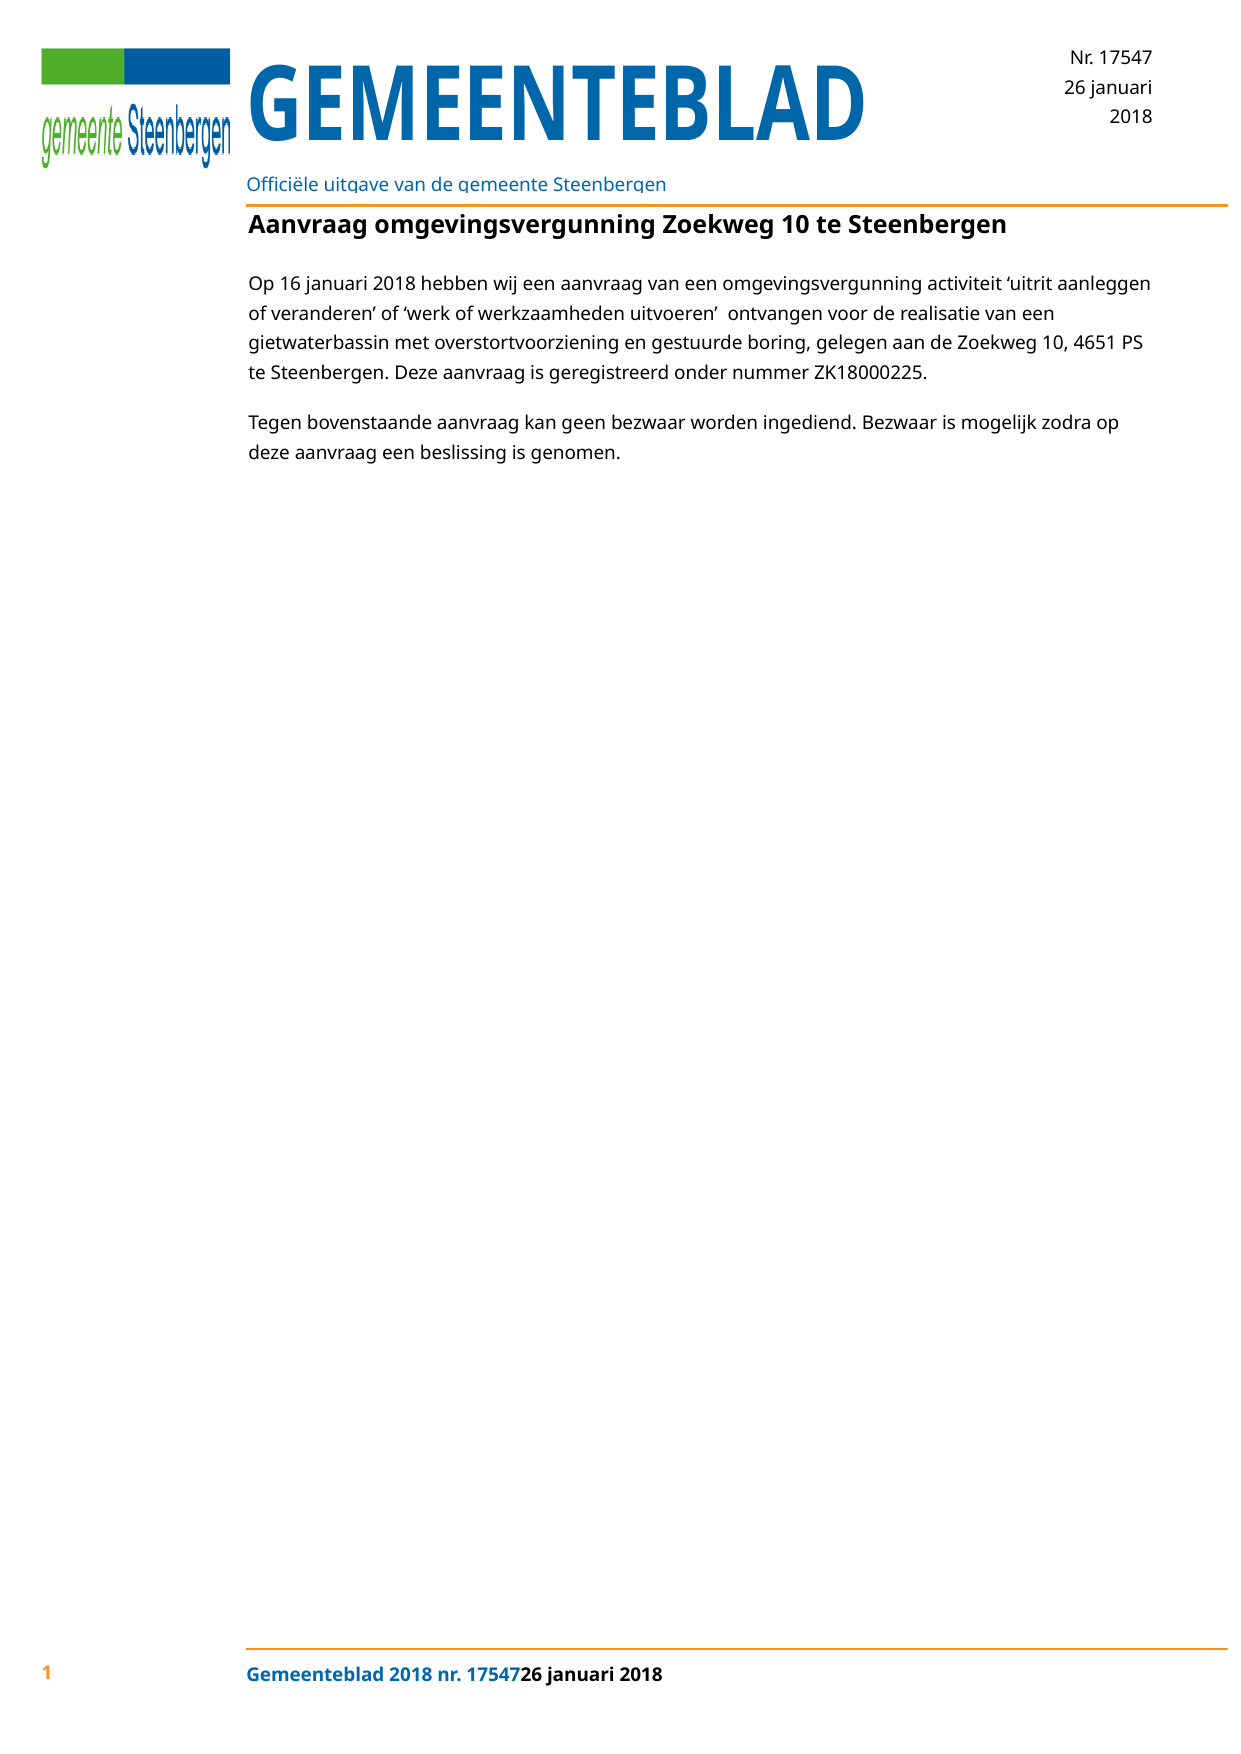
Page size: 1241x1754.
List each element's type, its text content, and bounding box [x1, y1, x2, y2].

text Op 16 januari 2018 hebben wij een aanvraag van een omgevingsvergunning activiteit ‘uitrit aanleggen of veranderen’ of ‘werk of werkzaamheden uitvoeren’ ontvangen voor de realisatie van een gietwaterbassin met overstortvoorziening en gestuurde boring, gelegen aan de Zoekweg 10, 4651 PS te Steenbergen. Deze aanvraag is geregistreerd onder nummer ZK18000225. [248, 270, 1152, 385]
text Tegen bovenstaande aanvraag kan geen bezwaar worden ingediend. Bezwaar is mogelijk zodra op deze aanvraag een beslissing is genomen. [248, 409, 1152, 465]
picture [41, 47, 231, 172]
text Aanvraag omgevingsvergunning Zoekweg 10 te Steenbergen [248, 207, 1152, 241]
